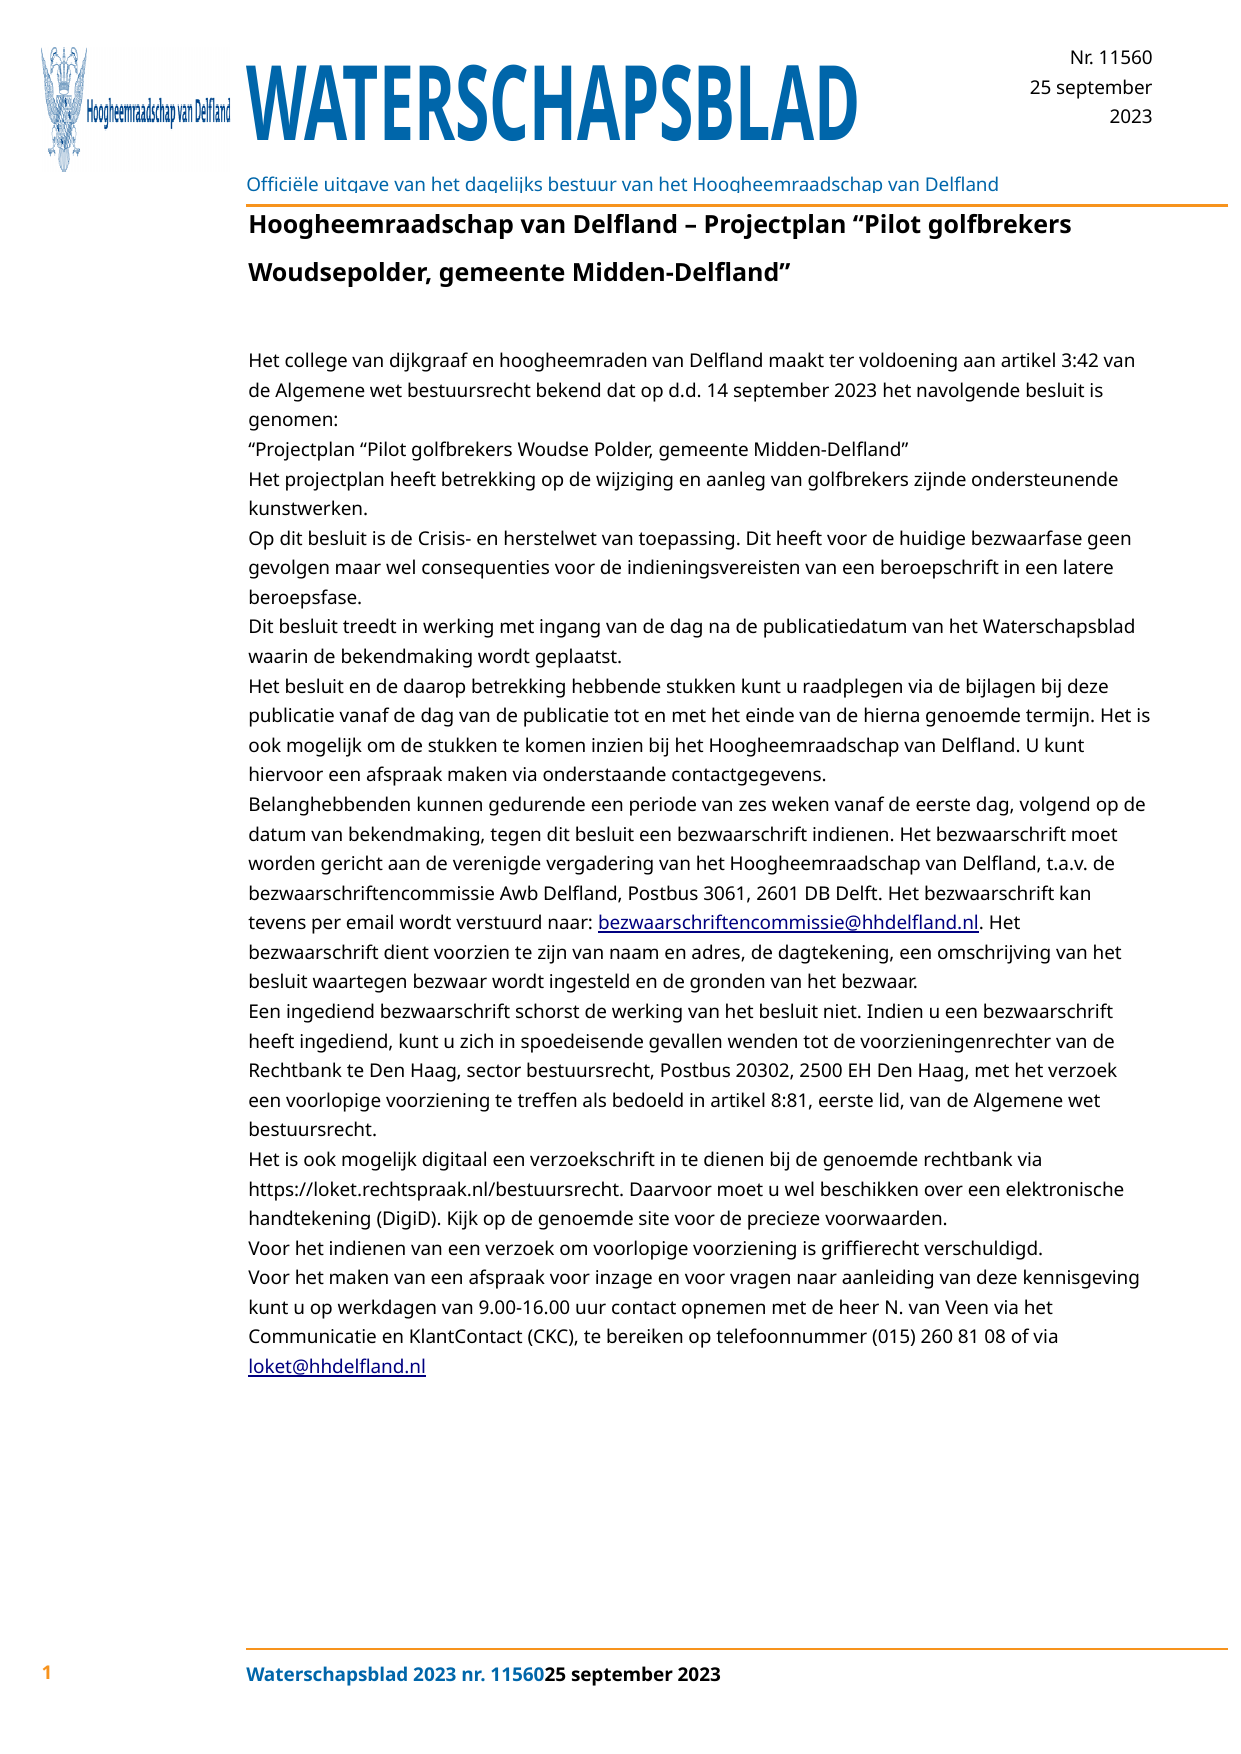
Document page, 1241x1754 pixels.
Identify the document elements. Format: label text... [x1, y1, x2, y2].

text Een ingediend bezwaarschrift schorst de werking van het besluit niet. Indien u een bezwaarschrift heeft ingediend, kunt u zich in spoedeisende gevallen wenden tot de voorzieningenrechter van de Rechtbank te Den Haag, sector bestuursrecht, Postbus 20302, 2500 EH Den Haag, met het verzoek een voorlopige voorziening te treffen als bedoeld in artikel 8:81, eerste lid, van de Algemene wet bestuursrecht. [248, 998, 1152, 1142]
picture [41, 47, 231, 172]
text Belanghebbenden kunnen gedurende een periode van zes weken vanaf de eerste dag, volgend op de datum van bekendmaking, tegen dit besluit een bezwaarschrift indienen. Het bezwaarschrift moet worden gericht aan de verenigde vergadering van het Hoogheemraadschap van Delfland, t.a.v. de bezwaarschriftencommissie Awb Delfland, Postbus 3061, 2601 DB Delft. Het bezwaarschrift kan tevens per email wordt verstuurd naar: bezwaarschriftencommissie@hhdelfland.nl. Het bezwaarschrift dient voorzien te zijn van naam en adres, de dagtekening, een omschrijving van het besluit waartegen bezwaar wordt ingesteld en de gronden van het bezwaar. [248, 791, 1152, 994]
text Dit besluit treedt in werking met ingang van de dag na de publicatiedatum van het Waterschapsblad waarin de bekendmaking wordt geplaatst. [248, 614, 1152, 669]
text Op dit besluit is de Crisis- en herstelwet van toepassing. Dit heeft voor de huidige bezwaarfase geen gevolgen maar wel consequenties voor de indieningsvereisten van een beroepschrift in een latere beroepsfase. [248, 525, 1152, 610]
text Voor het maken van een afspraak voor inzage en voor vragen naar aanleiding van deze kennisgeving kunt u op werkdagen van 9.00-16.00 uur contact opnemen met de heer N. van Veen via het Communicatie en KlantContact (CKC), te bereiken op telefoonnummer (015) 260 81 08 of via loket@hhdelfland.nl [248, 1264, 1152, 1379]
text Het college van dijkgraaf en hoogheemraden van Delfland maakt ter voldoening aan artikel 3:42 van de Algemene wet bestuursrecht bekend dat op d.d. 14 september 2023 het navolgende besluit is genomen: [248, 347, 1152, 432]
text “Projectplan “Pilot golfbrekers Woudse Polder, gemeente Midden-Delfland” [248, 436, 1152, 462]
text Het projectplan heeft betrekking op de wijziging en aanleg van golfbrekers zijnde ondersteunende kunstwerken. [248, 466, 1152, 521]
text Hoogheemraadschap van Delfland – Projectplan “Pilot golfbrekers Woudsepolder, gemeente Midden-Delfland” [248, 207, 1152, 288]
text Het besluit en de daarop betrekking hebbende stukken kunt u raadplegen via de bijlagen bij deze publicatie vanaf de dag van de publicatie tot en met het einde van de hierna genoemde termijn. Het is ook mogelijk om de stukken te komen inzien bij het Hoogheemraadschap van Delfland. U kunt hiervoor een afspraak maken via onderstaande contactgegevens. [248, 673, 1152, 787]
text Het is ook mogelijk digitaal een verzoekschrift in te dienen bij de genoemde rechtbank via https://loket.rechtspraak.nl/bestuursrecht. Daarvoor moet u wel beschikken over een elektronische handtekening (DigiD). Kijk op de genoemde site voor de precieze voorwaarden. [248, 1146, 1152, 1231]
text Voor het indienen van een verzoek om voorlopige voorziening is griffierecht verschuldigd. [248, 1235, 1152, 1261]
